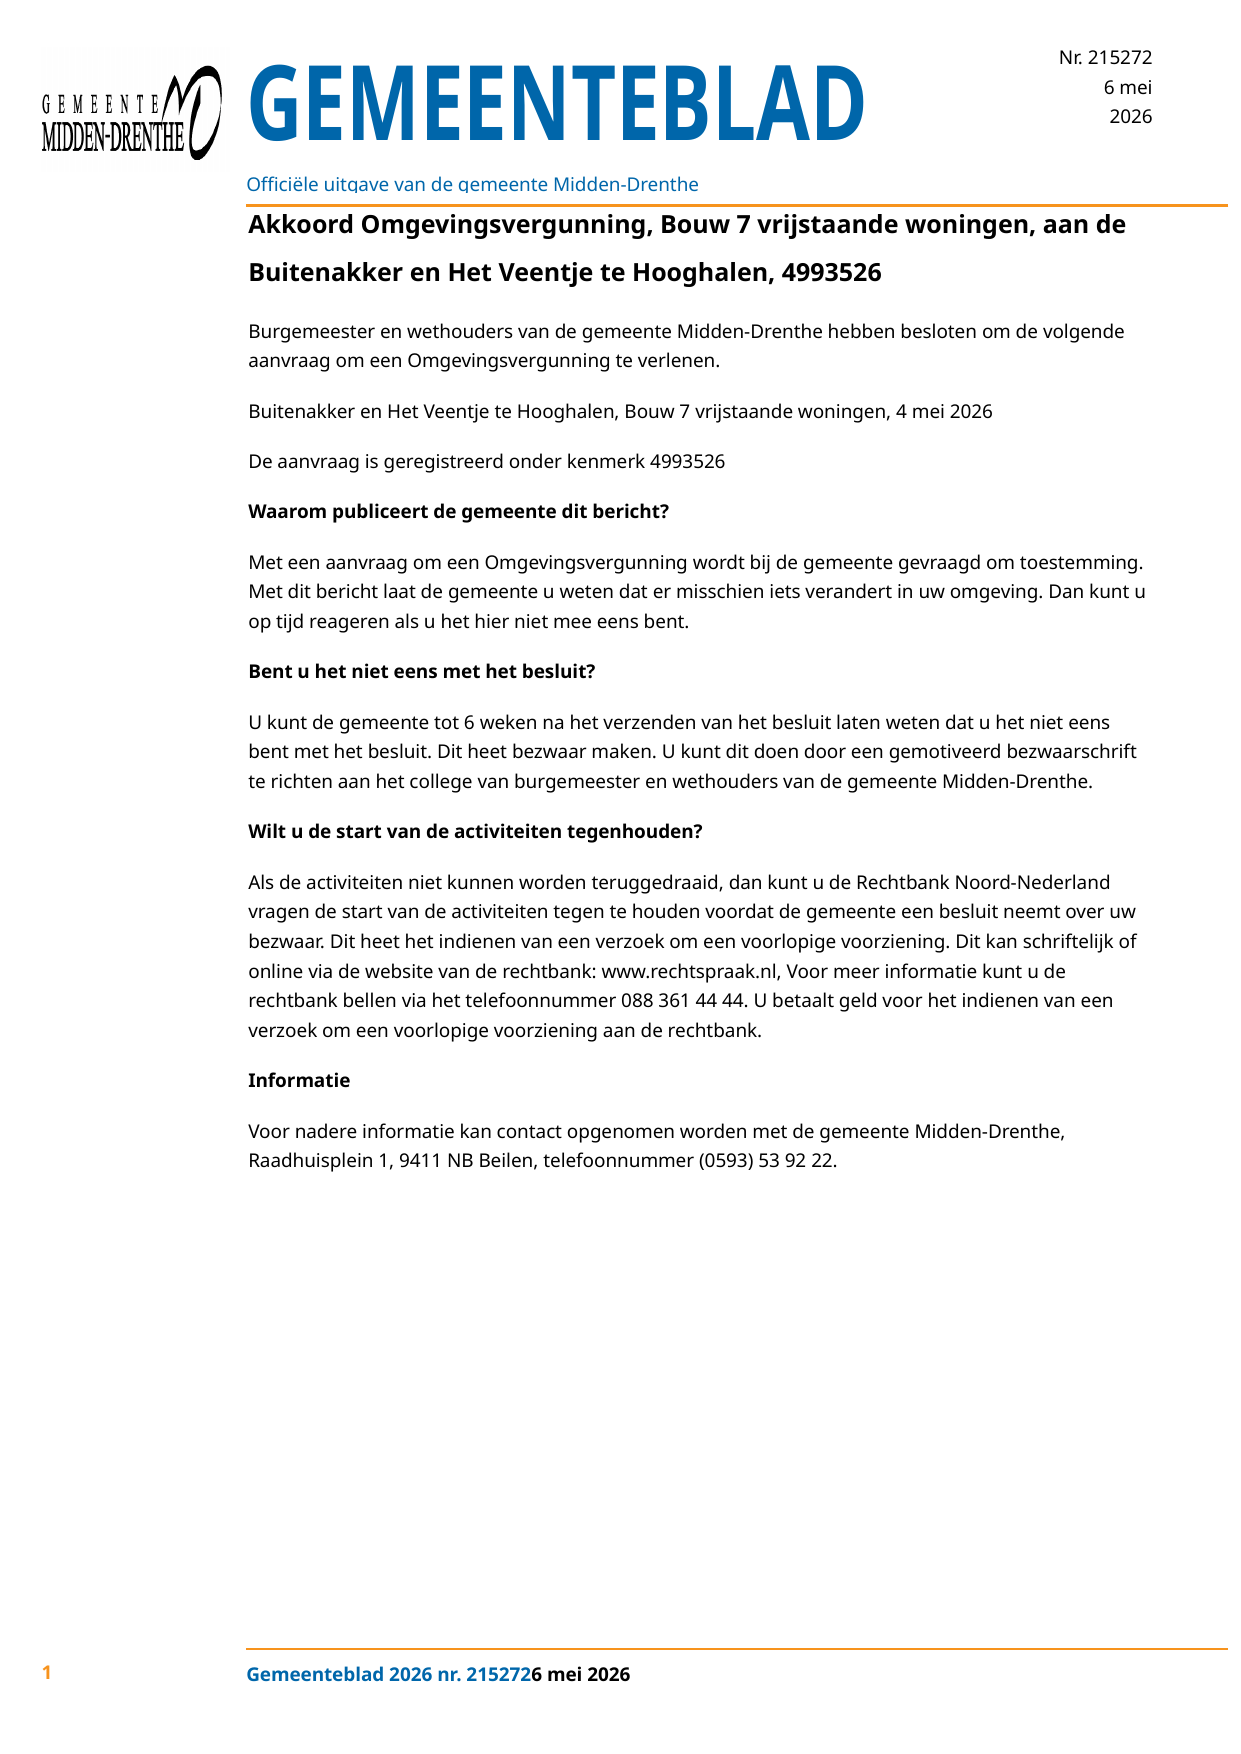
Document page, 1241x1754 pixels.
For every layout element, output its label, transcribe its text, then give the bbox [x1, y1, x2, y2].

text Waarom publiceert de gemeente dit bericht? [248, 499, 1152, 524]
text Wilt u de start van de activiteiten tegenhouden? [248, 819, 1152, 844]
text De aanvraag is geregistreerd onder kenmerk 4993526 [248, 448, 1152, 474]
text Buitenakker en Het Veentje te Hooghalen, Bouw 7 vrijstaande woningen, 4 mei 2026 [248, 398, 1152, 424]
text Met een aanvraag om een Omgevingsvergunning wordt bij de gemeente gevraagd om toestemming. Met dit bericht laat de gemeente u weten dat er misschien iets verandert in uw omgeving. Dan kunt u op tijd reageren als u het hier niet mee eens bent. [248, 549, 1152, 634]
text Bent u het niet eens met het besluit? [248, 659, 1152, 684]
text Als de activiteiten niet kunnen worden teruggedraaid, dan kunt u de Rechtbank Noord-Nederland vragen de start van de activiteiten tegen te houden voordat de gemeente een besluit neemt over uw bezwaar. Dit heet het indienen van een verzoek om een voorlopige voorziening. Dit kan schriftelijk of online via de website van de rechtbank: www.rechtspraak.nl, Voor meer informatie kunt u de rechtbank bellen via het telefoonnummer 088 361 44 44. U betaalt geld voor het indienen van een verzoek om een voorlopige voorziening aan de rechtbank. [248, 869, 1152, 1043]
text U kunt de gemeente tot 6 weken na het verzenden van het besluit laten weten dat u het niet eens bent met het besluit. Dit heet bezwaar maken. U kunt dit doen door een gemotiveerd bezwaarschrift te richten aan het college van burgemeester en wethouders van de gemeente Midden-Drenthe. [248, 709, 1152, 794]
text Voor nadere informatie kan contact opgenomen worden met de gemeente Midden-Drenthe, Raadhuisplein 1, 9411 NB Beilen, telefoonnummer (0593) 53 92 22. [248, 1118, 1152, 1173]
text Akkoord Omgevingsvergunning, Bouw 7 vrijstaande woningen, aan de Buitenakker en Het Veentje te Hooghalen, 4993526 [248, 207, 1152, 288]
picture [41, 47, 231, 172]
text Informatie [248, 1067, 1152, 1093]
text Burgemeester en wethouders van de gemeente Midden-Drenthe hebben besloten om de volgende aanvraag om een Omgevingsvergunning te verlenen. [248, 318, 1152, 373]
